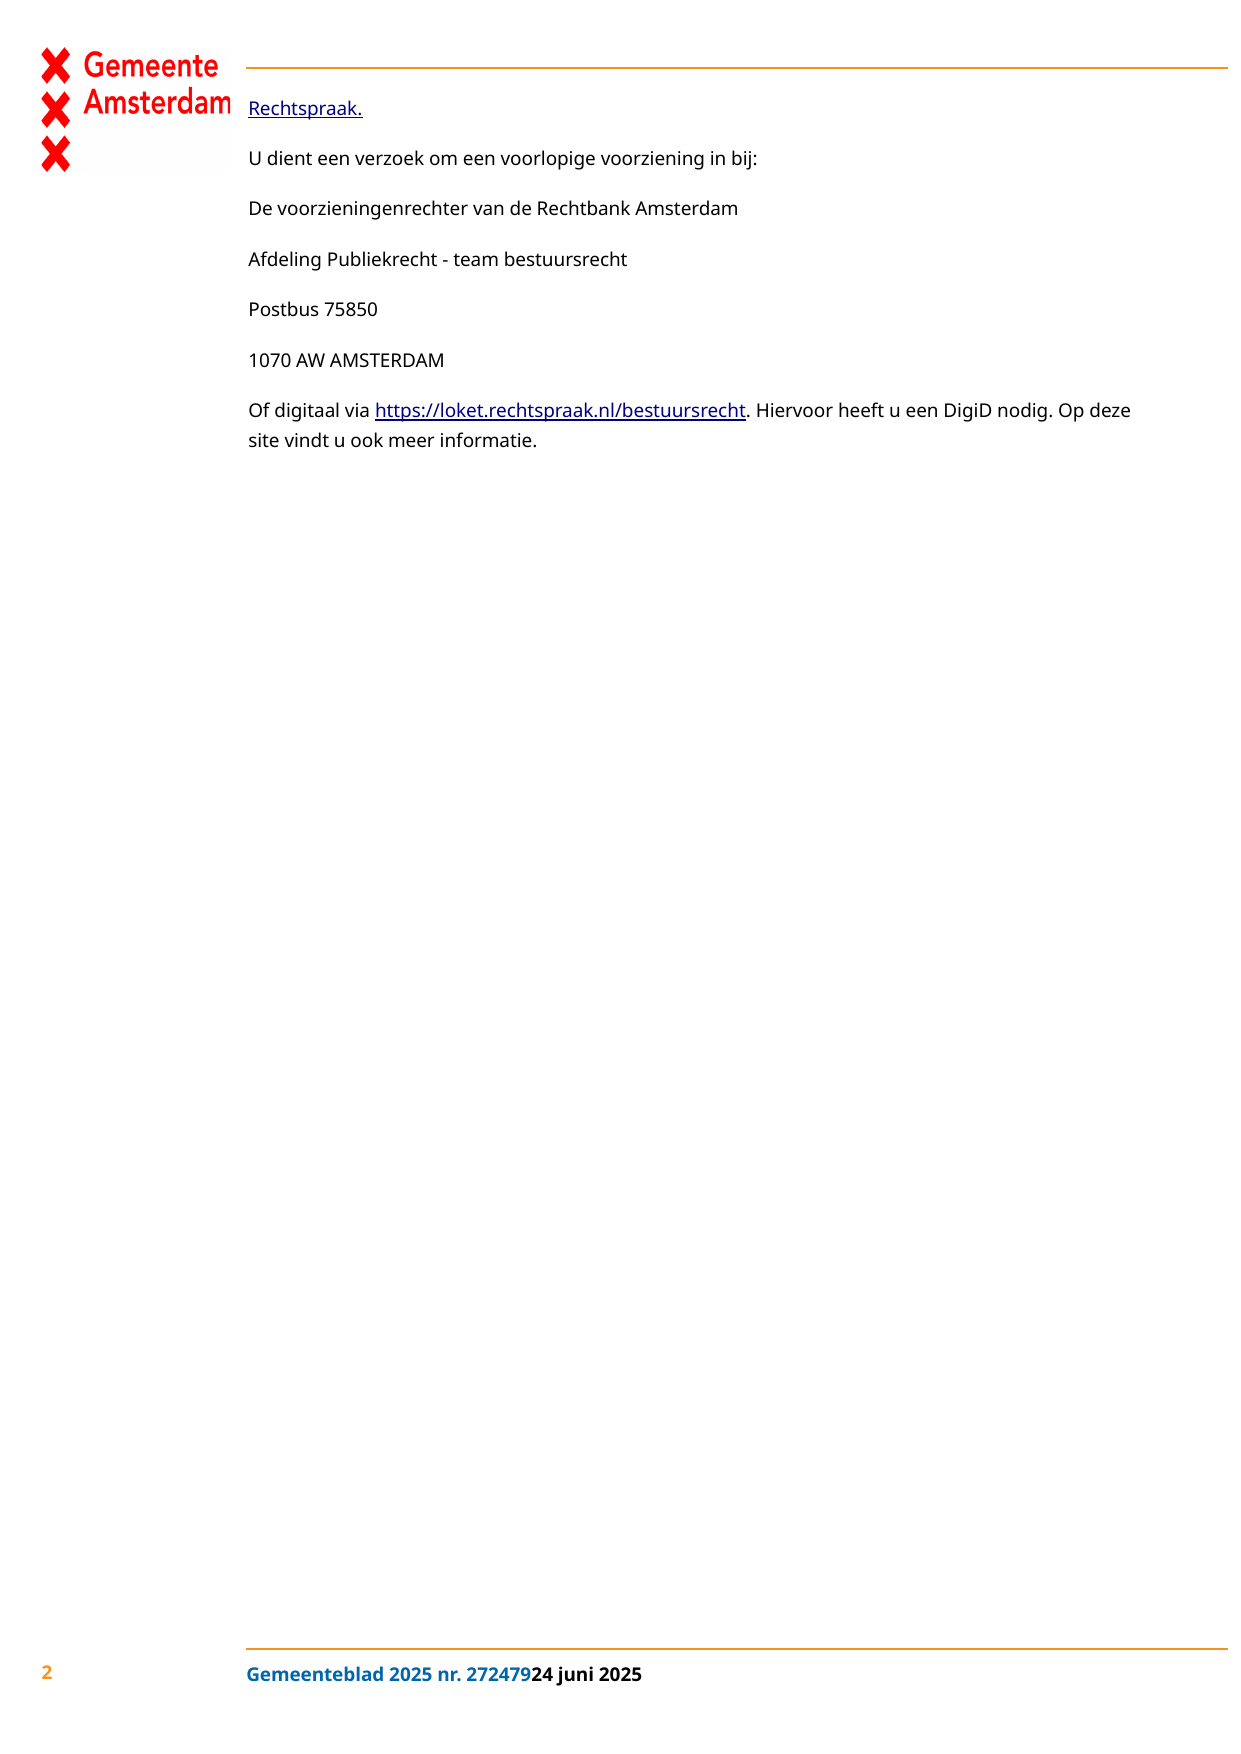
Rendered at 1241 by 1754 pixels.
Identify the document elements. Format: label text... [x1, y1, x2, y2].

text De voorzieningenrechter van de Rechtbank Amsterdam [248, 196, 1152, 221]
text Of digitaal via https://loket.rechtspraak.nl/bestuursrecht. Hiervoor heeft u een DigiD nodig. Op deze site vindt u ook meer informatie. [248, 397, 1152, 453]
text Rechtspraak. [248, 95, 1152, 121]
text 1070 AW AMSTERDAM [248, 347, 1152, 373]
picture [41, 47, 231, 172]
text Postbus 75850 [248, 296, 1152, 322]
text U dient een verzoek om een voorlopige voorziening in bij: [248, 145, 1152, 171]
text Afdeling Publiekrecht - team bestuursrecht [248, 246, 1152, 272]
